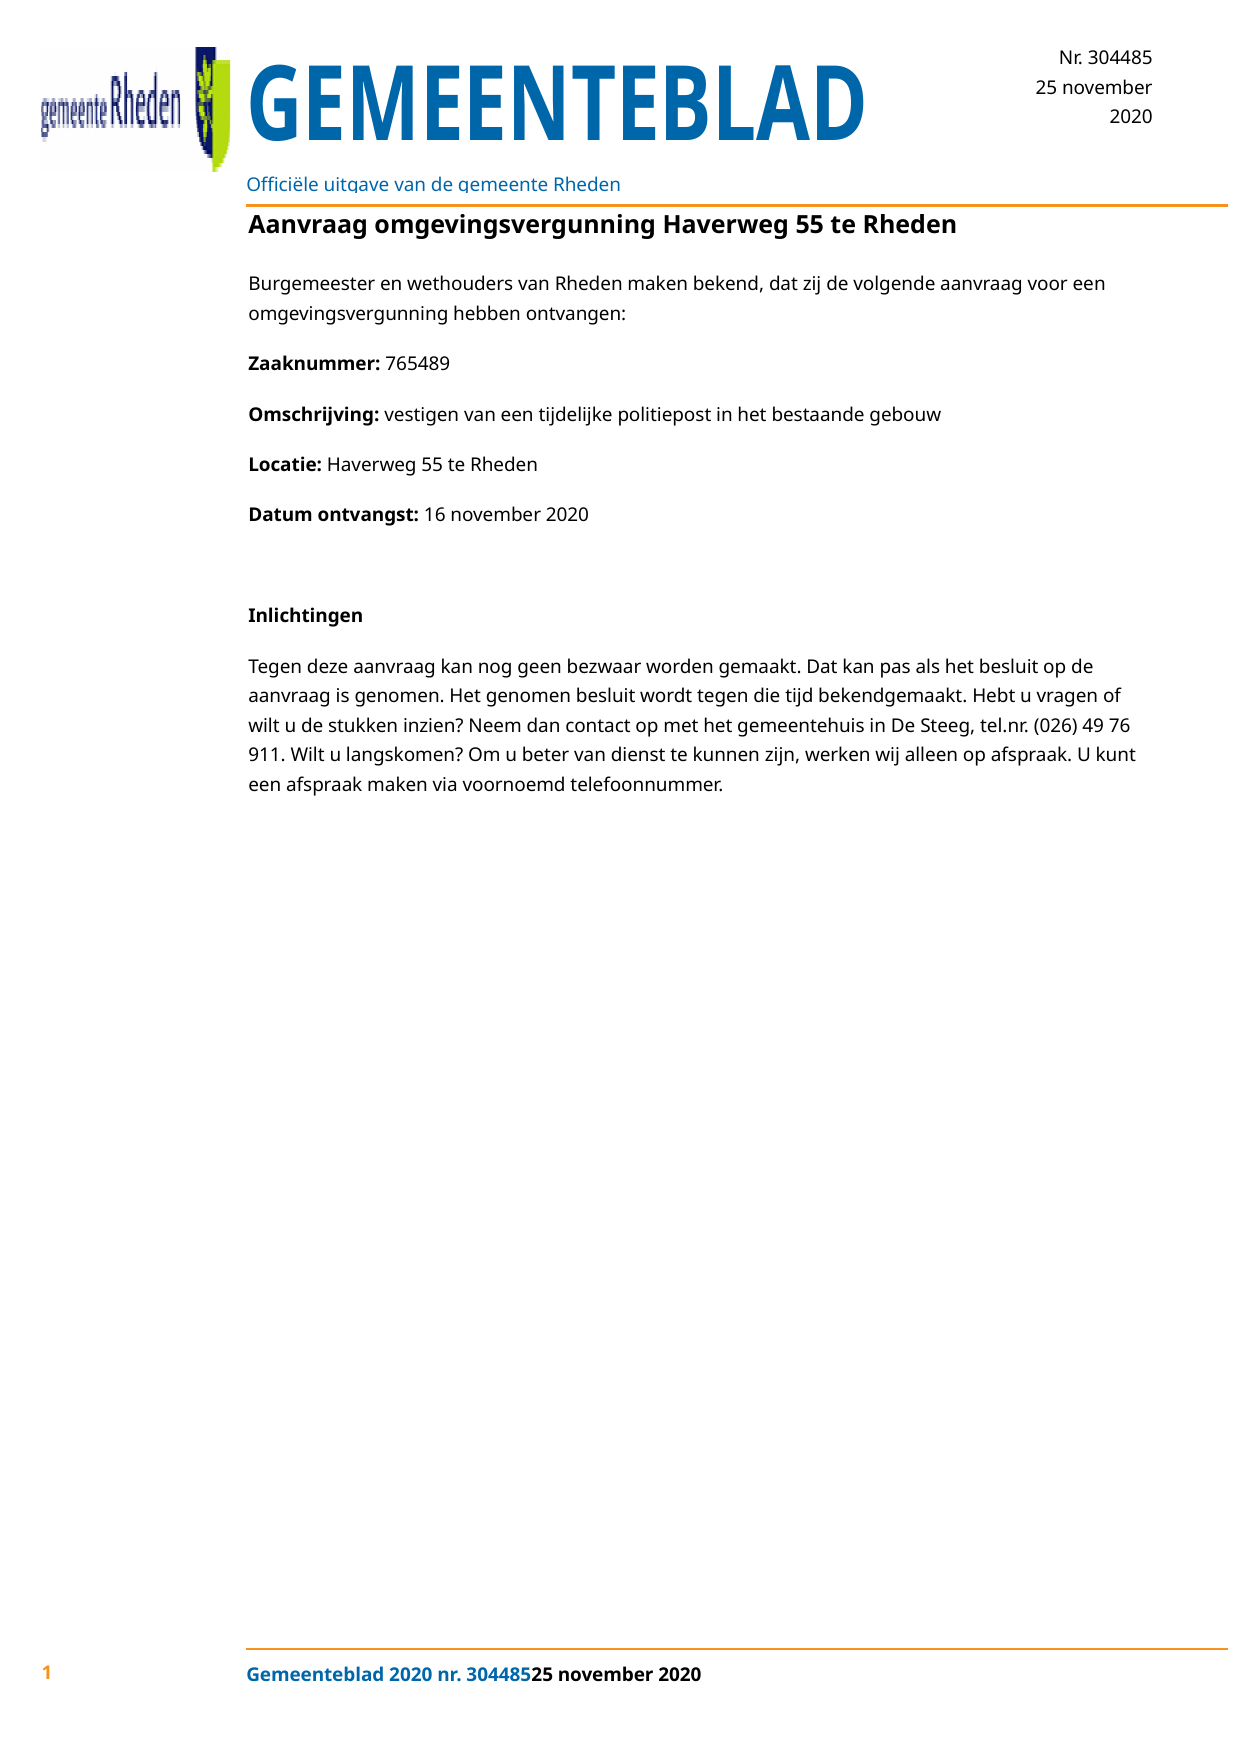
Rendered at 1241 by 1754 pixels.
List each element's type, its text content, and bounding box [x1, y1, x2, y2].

text Burgemeester en wethouders van Rheden maken bekend, dat zij de volgende aanvraag voor een omgevingsvergunning hebben ontvangen: [248, 270, 1152, 326]
text Omschrijving: vestigen van een tijdelijke politiepost in het bestaande gebouw [248, 401, 1152, 426]
text Datum ontvangst: 16 november 2020 [248, 502, 1152, 527]
text Tegen deze aanvraag kan nog geen bezwaar worden gemaakt. Dat kan pas als het besluit op de aanvraag is genomen. Het genomen besluit wordt tegen die tijd bekendgemaakt. Hebt u vragen of wilt u de stukken inzien? Neem dan contact op met het gemeentehuis in De Steeg, tel.nr. (026) 49 76 911. Wilt u langskomen? Om u beter van dienst te kunnen zijn, werken wij alleen op afspraak. U kunt een afspraak maken via voornoemd telefoonnummer. [248, 653, 1152, 797]
text Zaaknummer: 765489 [248, 350, 1152, 376]
text Aanvraag omgevingsvergunning Haverweg 55 te Rheden [248, 207, 1152, 241]
text Inlichtingen [248, 602, 1152, 628]
picture [41, 47, 231, 172]
text Locatie: Haverweg 55 te Rheden [248, 451, 1152, 477]
